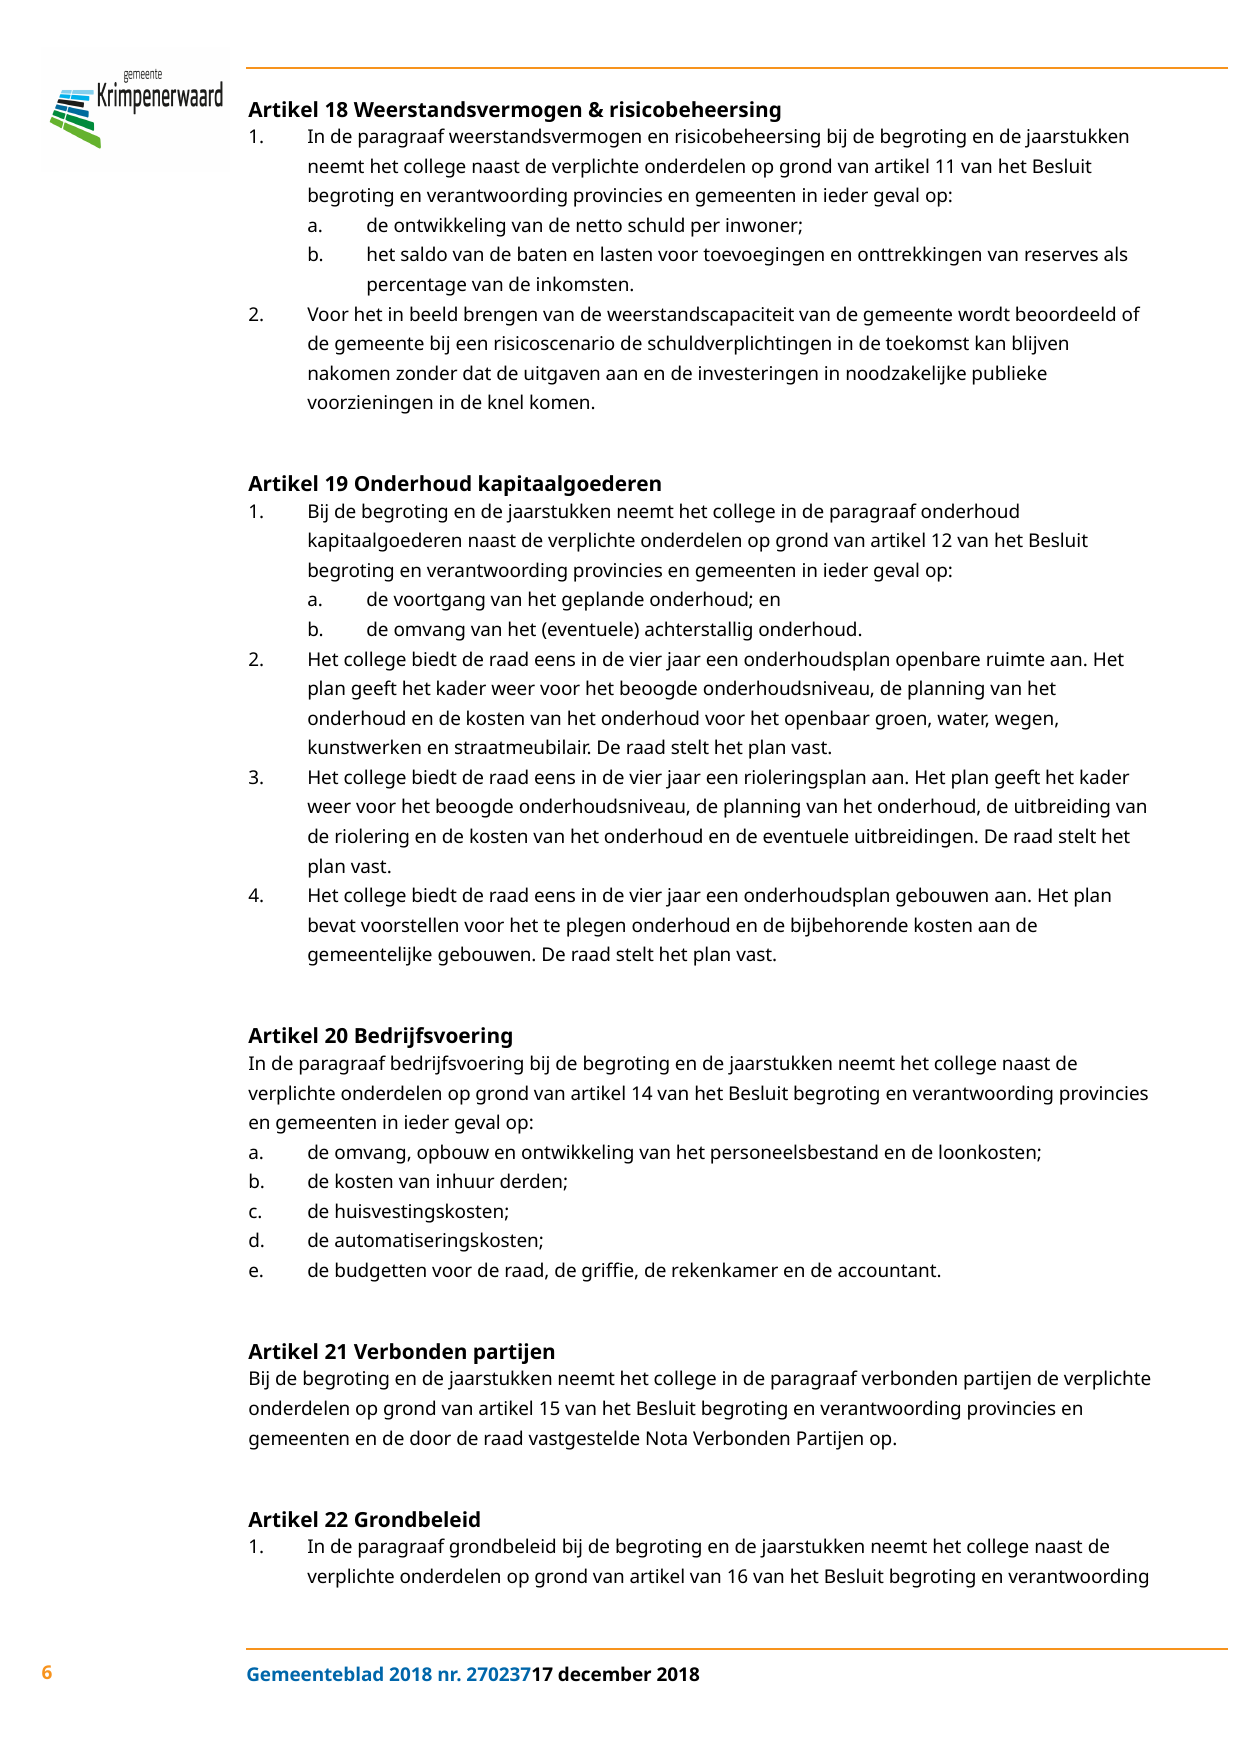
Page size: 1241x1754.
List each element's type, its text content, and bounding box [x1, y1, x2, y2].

list het saldo van de baten en lasten voor toevoegingen en onttrekkingen van reserves als percentage van de inkomsten. [307, 242, 1152, 297]
picture [41, 47, 231, 172]
list Voor het in beeld brengen van de weerstandscapaciteit van de gemeente wordt beoordeeld of de gemeente bij een risicoscenario de schuldverplichtingen in de toekomst kan blijven nakomen zonder dat de uitgaven aan en de investeringen in noodzakelijke publieke voorzieningen in de knel komen. [248, 301, 1152, 415]
list de omvang, opbouw en ontwikkeling van het personeelsbestand en de loonkosten; [248, 1139, 1152, 1164]
list Bij de begroting en de jaarstukken neemt het college in de paragraaf onderhoud kapitaalgoederen naast de verplichte onderdelen op grond van artikel 12 van het Besluit begroting en verantwoording provincies en gemeenten in ieder geval op: [248, 498, 1152, 583]
text Artikel 22 Grondbeleid [248, 1505, 1152, 1533]
list In de paragraaf grondbeleid bij de begroting en de jaarstukken neemt het college naast de verplichte onderdelen op grond van artikel van 16 van het Besluit begroting en verantwoording [248, 1533, 1152, 1588]
list de kosten van inhuur derden; [248, 1168, 1152, 1194]
list Het college biedt de raad eens in de vier jaar een onderhoudsplan openbare ruimte aan. Het plan geeft het kader weer voor het beoogde onderhoudsniveau, de planning van het onderhoud en de kosten van het onderhoud voor het openbaar groen, water, wegen, kunstwerken en straatmeubilair. De raad stelt het plan vast. [248, 646, 1152, 760]
text Bij de begroting en de jaarstukken neemt het college in de paragraaf verbonden partijen de verplichte onderdelen op grond van artikel 15 van het Besluit begroting en verantwoording provincies en gemeenten en de door de raad vastgestelde Nota Verbonden Partijen op. [248, 1366, 1152, 1451]
list de omvang van het (eventuele) achterstallig onderhoud. [307, 616, 1152, 642]
list Het college biedt de raad eens in de vier jaar een onderhoudsplan gebouwen aan. Het plan bevat voorstellen voor het te plegen onderhoud en de bijbehorende kosten aan de gemeentelijke gebouwen. De raad stelt het plan vast. [248, 882, 1152, 967]
list In de paragraaf weerstandsvermogen en risicobeheersing bij de begroting en de jaarstukken neemt het college naast de verplichte onderdelen op grond van artikel 11 van het Besluit begroting en verantwoording provincies en gemeenten in ieder geval op: [248, 123, 1152, 208]
text In de paragraaf bedrijfsvoering bij de begroting en de jaarstukken neemt het college naast de verplichte onderdelen op grond van artikel 14 van het Besluit begroting en verantwoording provincies en gemeenten in ieder geval op: [248, 1050, 1152, 1135]
text Artikel 21 Verbonden partijen [248, 1337, 1152, 1366]
list Het college biedt de raad eens in de vier jaar een rioleringsplan aan. Het plan geeft het kader weer voor het beoogde onderhoudsniveau, de planning van het onderhoud, de uitbreiding van de riolering en de kosten van het onderhoud en de eventuele uitbreidingen. De raad stelt het plan vast. [248, 764, 1152, 879]
text Artikel 19 Onderhoud kapitaalgoederen [248, 469, 1152, 498]
text Artikel 20 Bedrijfsvoering [248, 1022, 1152, 1050]
text Artikel 18 Weerstandsvermogen & risicobeheersing [248, 95, 1152, 123]
list de ontwikkeling van de netto schuld per inwoner; [307, 212, 1152, 238]
list de automatiseringskosten; [248, 1228, 1152, 1253]
list de huisvestingskosten; [248, 1198, 1152, 1224]
list de budgetten voor de raad, de griffie, de rekenkamer en de accountant. [248, 1257, 1152, 1283]
list de voortgang van het geplande onderhoud; en [307, 587, 1152, 612]
